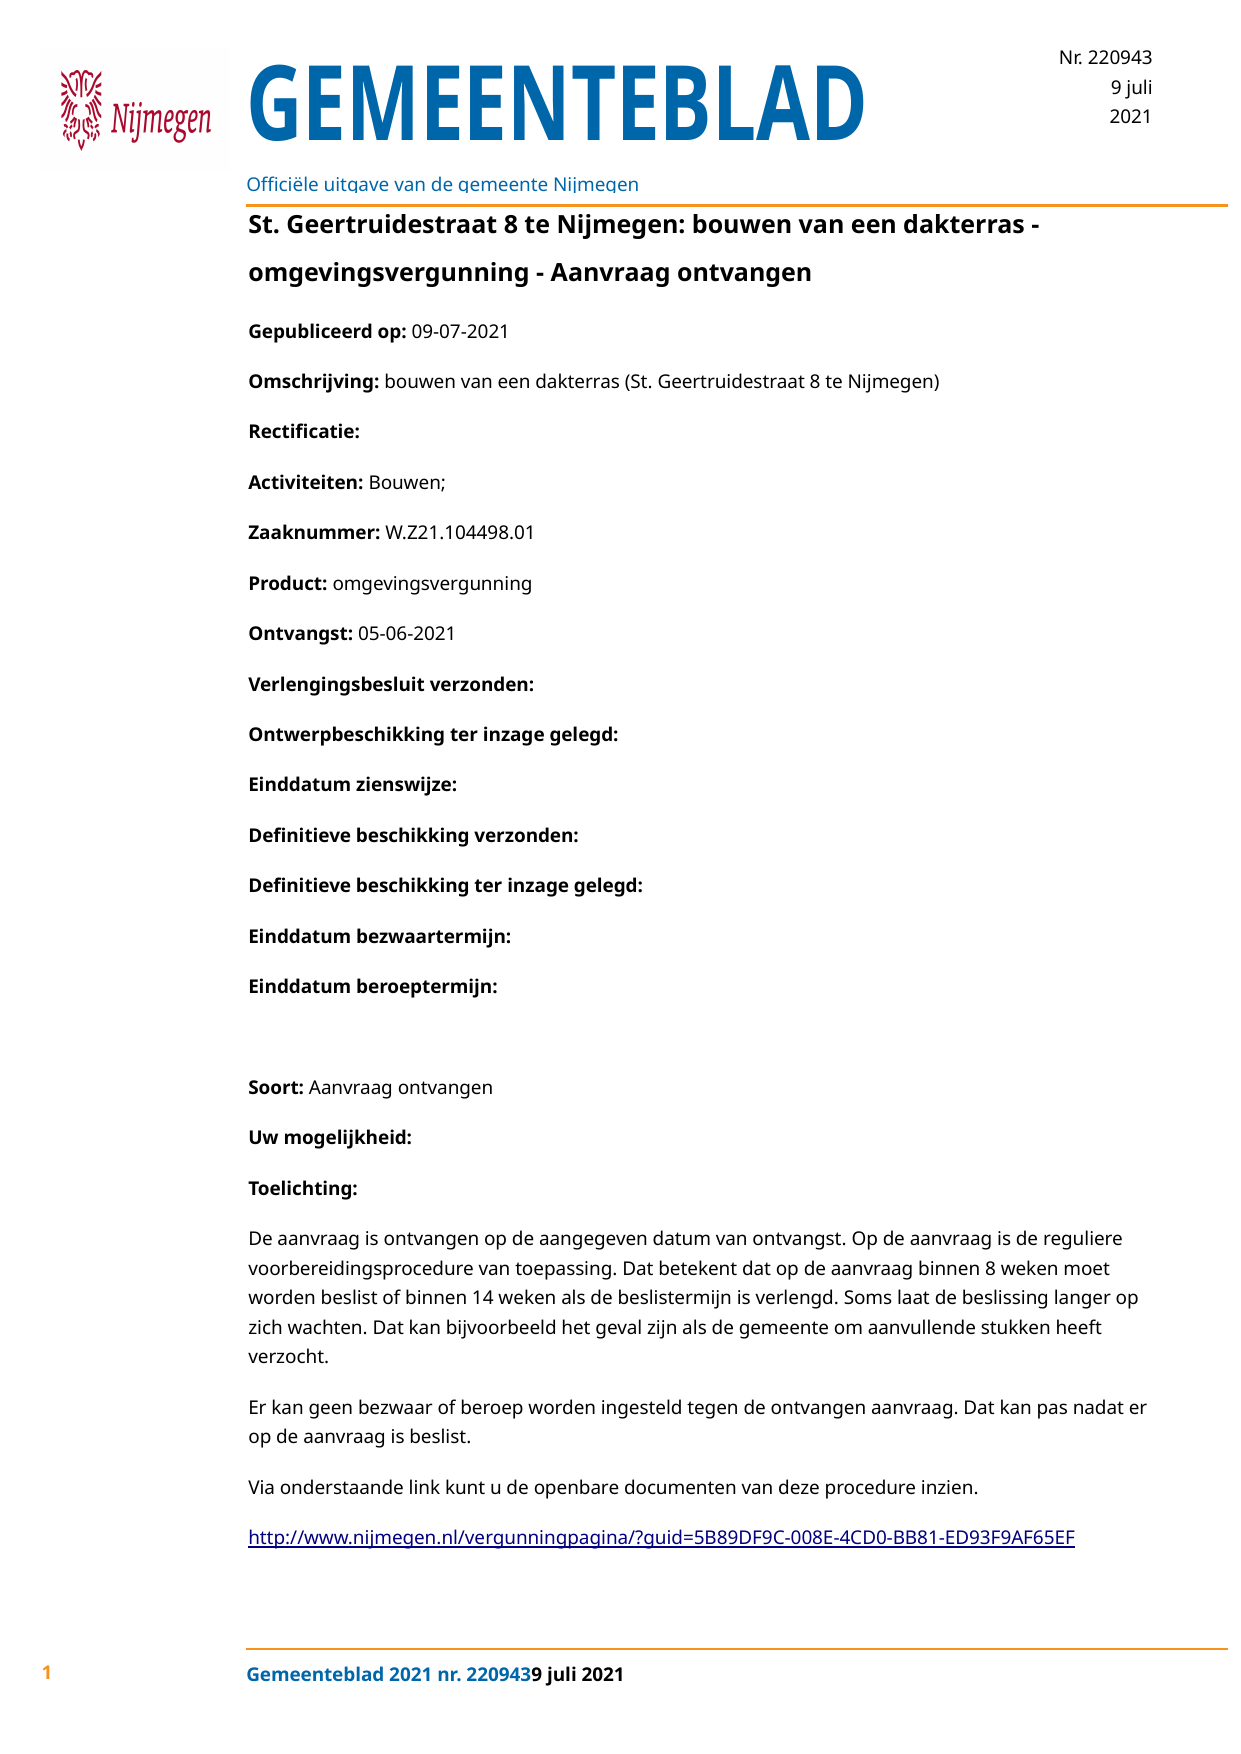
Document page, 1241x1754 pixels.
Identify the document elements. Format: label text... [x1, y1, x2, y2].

text Soort: Aanvraag ontvangen [248, 1074, 1152, 1100]
text Er kan geen bezwaar of beroep worden ingesteld tegen de ontvangen aanvraag. Dat kan pas nadat er op de aanvraag is beslist. [248, 1394, 1152, 1449]
text Activiteiten: Bouwen; [248, 469, 1152, 495]
picture [41, 47, 231, 172]
text Zaaknummer: W.Z21.104498.01 [248, 519, 1152, 545]
text Einddatum bezwaartermijn: [248, 923, 1152, 949]
text Via onderstaande link kunt u de openbare documenten van deze procedure inzien. [248, 1474, 1152, 1500]
text Definitieve beschikking ter inzage gelegd: [248, 872, 1152, 898]
text Einddatum zienswijze: [248, 772, 1152, 797]
text Uw mogelijkheid: [248, 1124, 1152, 1150]
text Definitieve beschikking verzonden: [248, 822, 1152, 848]
text Toelichting: [248, 1175, 1152, 1201]
text Ontvangst: 05-06-2021 [248, 620, 1152, 646]
text Verlengingsbesluit verzonden: [248, 671, 1152, 697]
text Ontwerpbeschikking ter inzage gelegd: [248, 721, 1152, 747]
text St. Geertruidestraat 8 te Nijmegen: bouwen van een dakterras - omgevingsvergunning - Aanvraag ontvangen [248, 207, 1152, 288]
text De aanvraag is ontvangen op de aangegeven datum van ontvangst. Op de aanvraag is de reguliere voorbereidingsprocedure van toepassing. Dat betekent dat op de aanvraag binnen 8 weken moet worden beslist of binnen 14 weken als de beslistermijn is verlengd. Soms laat de beslissing langer op zich wachten. Dat kan bijvoorbeeld het geval zijn als de gemeente om aanvullende stukken heeft verzocht. [248, 1225, 1152, 1369]
text http://www.nijmegen.nl/vergunningpagina/?guid=5B89DF9C-008E-4CD0-BB81-ED93F9AF65EF [248, 1524, 1152, 1550]
text Einddatum beroeptermijn: [248, 973, 1152, 999]
text Omschrijving: bouwen van een dakterras (St. Geertruidestraat 8 te Nijmegen) [248, 368, 1152, 394]
text Rectificatie: [248, 419, 1152, 444]
text Product: omgevingsvergunning [248, 570, 1152, 596]
text Gepubliceerd op: 09-07-2021 [248, 318, 1152, 344]
